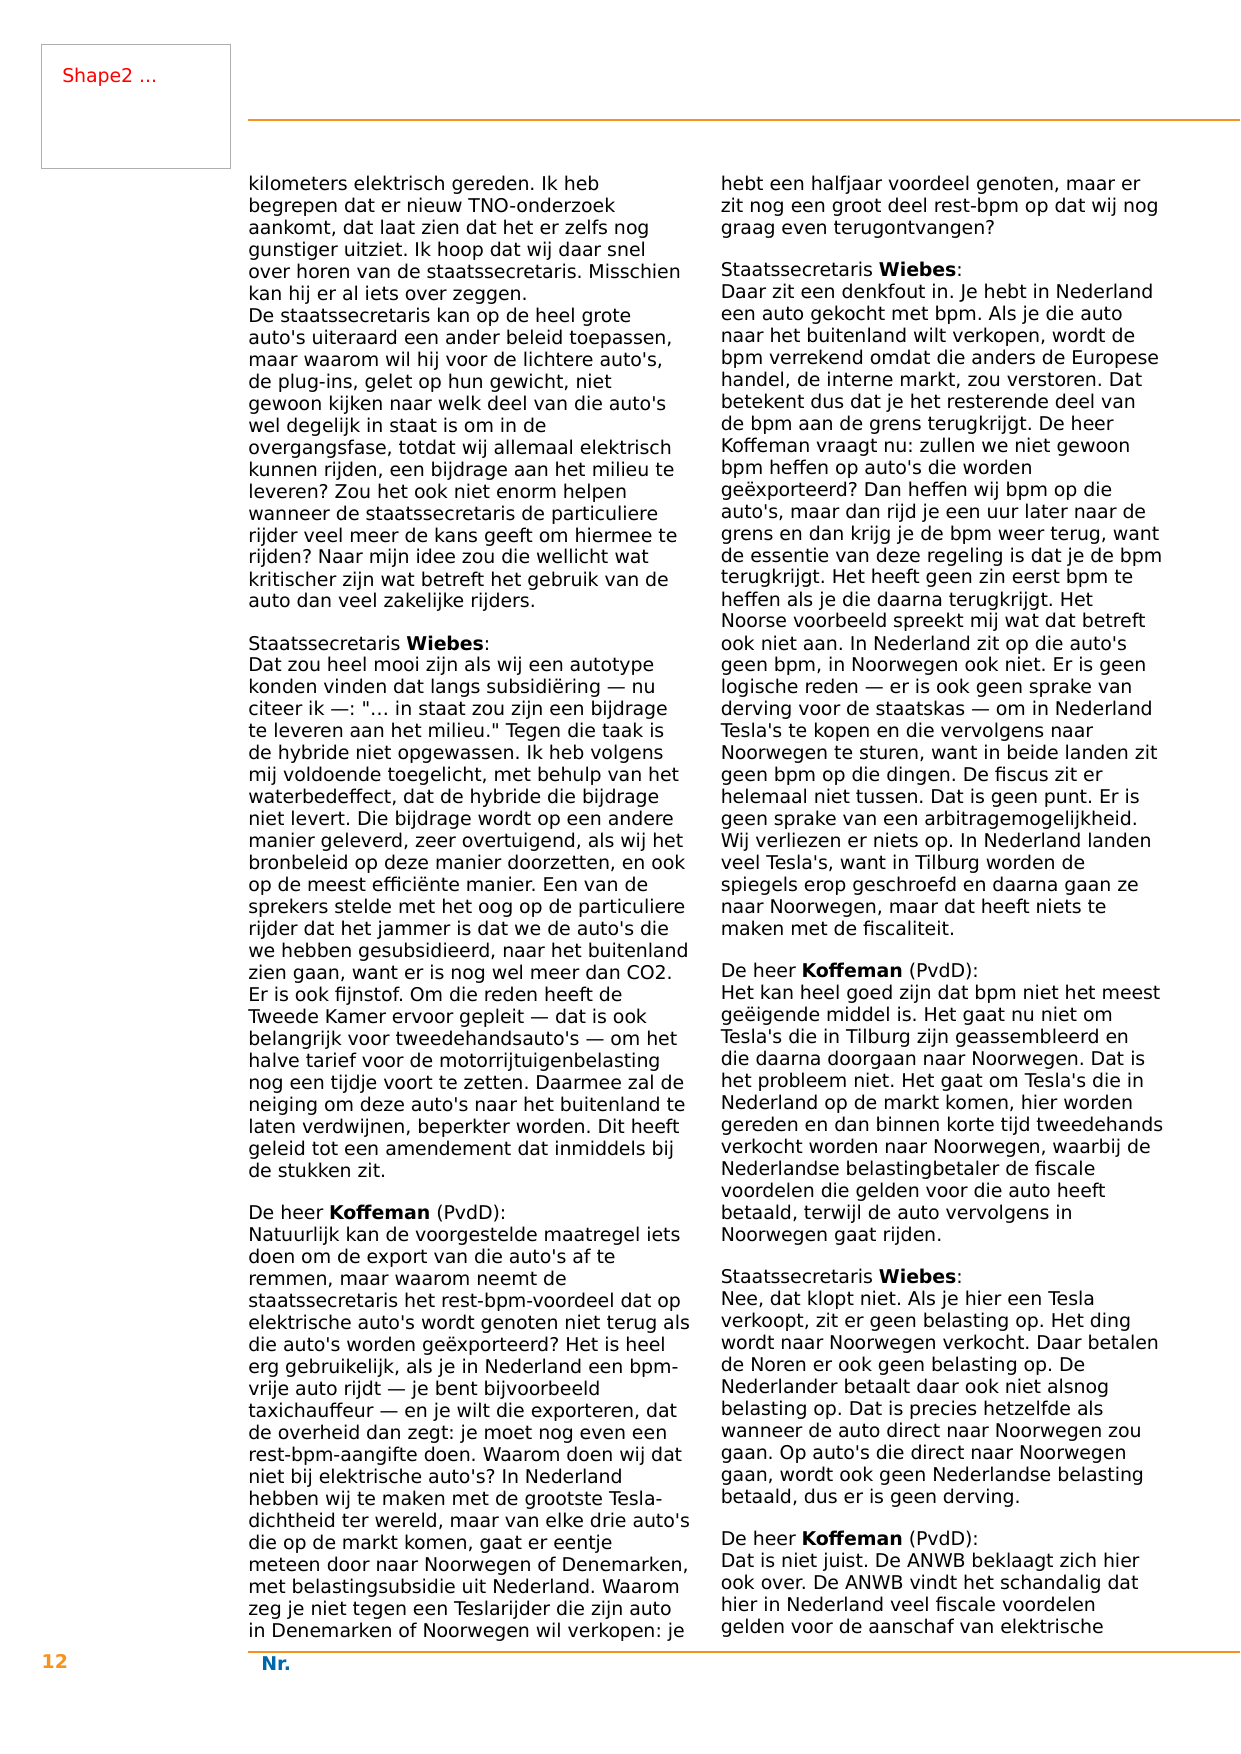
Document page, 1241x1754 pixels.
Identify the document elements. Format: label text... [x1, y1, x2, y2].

text Daar zit een denkfout in. Je hebt in Nederland een auto gekocht met bpm. Als je die auto naar het buitenland wilt verkopen, wordt de bpm verrekend omdat die anders de Europese handel, de interne markt, zou verstoren. Dat betekent dus dat je het resterende deel van de bpm aan de grens terugkrijgt. De heer Koffeman vraagt nu: zullen we niet gewoon bpm heffen op auto's die worden geëxporteerd? Dan heffen wij bpm op die auto's, maar dan rijd je een uur later naar de grens en dan krijg je de bpm weer terug, want de essentie van deze regeling is dat je de bpm terugkrijgt. Het heeft geen zin eerst bpm te heffen als je die daarna terugkrijgt. Het Noorse voorbeeld spreekt mij wat dat betreft ook niet aan. In Nederland zit op die auto's geen bpm, in Noorwegen ook niet. Er is geen logische reden — er is ook geen sprake van derving voor de staatskas — om in Nederland Tesla's te kopen en die vervolgens naar Noorwegen te sturen, want in beide landen zit geen bpm op die dingen. De fiscus zit er helemaal niet tussen. Dat is geen punt. Er is geen sprake van een arbitragemogelijkheid. Wij verliezen er niets op. In Nederland landen veel Tesla's, want in Tilburg worden de spiegels erop geschroefd en daarna gaan ze naar Noorwegen, maar dat heeft niets te maken met de fiscaliteit. [721, 281, 1163, 940]
text Nee, dat klopt niet. Als je hier een Tesla verkoopt, zit er geen belasting op. Het ding wordt naar Noorwegen verkocht. Daar betalen de Noren er ook geen belasting op. De Nederlander betaalt daar ook niet alsnog belasting op. Dat is precies hetzelfde als wanneer de auto direct naar Noorwegen zou gaan. Op auto's die direct naar Noorwegen gaan, wordt ook geen Nederlandse belasting betaald, dus er is geen derving. [721, 1288, 1163, 1508]
text Dat is niet juist. De ANWB beklaagt zich hier ook over. De ANWB vindt het schandalig dat hier in Nederland veel fiscale voordelen gelden voor de aanschaf van elektrische [721, 1549, 1163, 1637]
text Dat zou heel mooi zijn als wij een autotype konden vinden dat langs subsidiëring — nu citeer ik —: "… in staat zou zijn een bijdrage te leveren aan het milieu." Tegen die taak is de hybride niet opgewassen. Ik heb volgens mij voldoende toegelicht, met behulp van het waterbedeffect, dat de hybride die bijdrage niet levert. Die bijdrage wordt op een andere manier geleverd, zeer overtuigend, als wij het bronbeleid op deze manier doorzetten, en ook op de meest efficiënte manier. Een van de sprekers stelde met het oog op de particuliere rijder dat het jammer is dat we de auto's die we hebben gesubsidieerd, naar het buitenland zien gaan, want er is nog wel meer dan CO2. Er is ook fijnstof. Om die reden heeft de Tweede Kamer ervoor gepleit — dat is ook belangrijk voor tweedehandsauto's — om het halve tarief voor de motorrijtuigenbelasting nog een tijdje voort te zetten. Daarmee zal de neiging om deze auto's naar het buitenland te laten verdwijnen, beperkter worden. Dit heeft geleid tot een amendement dat inmiddels bij de stukken zit. [248, 654, 691, 1182]
text Staatssecretaris Wiebes: [721, 1266, 1163, 1288]
text Staatssecretaris Wiebes: [248, 632, 691, 654]
text De staatssecretaris kan op de heel grote auto's uiteraard een ander beleid toepassen, maar waarom wil hij voor de lichtere auto's, de plug-ins, gelet op hun gewicht, niet gewoon kijken naar welk deel van die auto's wel degelijk in staat is om in de overgangsfase, totdat wij allemaal elektrisch kunnen rijden, een bijdrage aan het milieu te leveren? Zou het ook niet enorm helpen wanneer de staatssecretaris de particuliere rijder veel meer de kans geeft om hiermee te rijden? Naar mijn idee zou die wellicht wat kritischer zijn wat betreft het gebruik van de auto dan veel zakelijke rijders. [248, 305, 691, 612]
text Natuurlijk kan de voorgestelde maatregel iets doen om de export van die auto's af te remmen, maar waarom neemt de staatssecretaris het rest-bpm-voordeel dat op elektrische auto's wordt genoten niet terug als die auto's worden geëxporteerd? Het is heel erg gebruikelijk, als je in Nederland een bpm-vrije auto rijdt — je bent bijvoorbeeld taxichauffeur — en je wilt die exporteren, dat de overheid dan zegt: je moet nog even een rest-bpm-aangifte doen. Waarom doen wij dat niet bij elektrische auto's? In Nederland hebben wij te maken met de grootste Tesla-dichtheid ter wereld, maar van elke drie auto's die op de markt komen, gaat er eentje meteen door naar Noorwegen of Denemarken, met belastingsubsidie uit Nederland. Waarom zeg je niet tegen een Teslarijder die zijn auto in Denemarken of Noorwegen wil verkopen: je [248, 1224, 691, 1641]
text Staatssecretaris Wiebes: [721, 259, 1163, 281]
text De heer Koffeman (PvdD): [248, 1202, 691, 1224]
text De heer Koffeman (PvdD): [721, 960, 1163, 982]
text hebt een halfjaar voordeel genoten, maar er zit nog een groot deel rest-bpm op dat wij nog graag even terugontvangen? [721, 173, 1163, 239]
text De heer Koffeman (PvdD): [721, 1528, 1163, 1549]
text Het kan heel goed zijn dat bpm niet het meest geëigende middel is. Het gaat nu niet om Tesla's die in Tilburg zijn geassembleerd en die daarna doorgaan naar Noorwegen. Dat is het probleem niet. Het gaat om Tesla's die in Nederland op de markt komen, hier worden gereden en dan binnen korte tijd tweedehands verkocht worden naar Noorwegen, waarbij de Nederlandse belastingbetaler de fiscale voordelen die gelden voor die auto heeft betaald, terwijl de auto vervolgens in Noorwegen gaat rijden. [721, 982, 1163, 1246]
text kilometers elektrisch gereden. Ik heb begrepen dat er nieuw TNO-onderzoek aankomt, dat laat zien dat het er zelfs nog gunstiger uitziet. Ik hoop dat wij daar snel over horen van de staatssecretaris. Misschien kan hij er al iets over zeggen. [248, 173, 691, 305]
